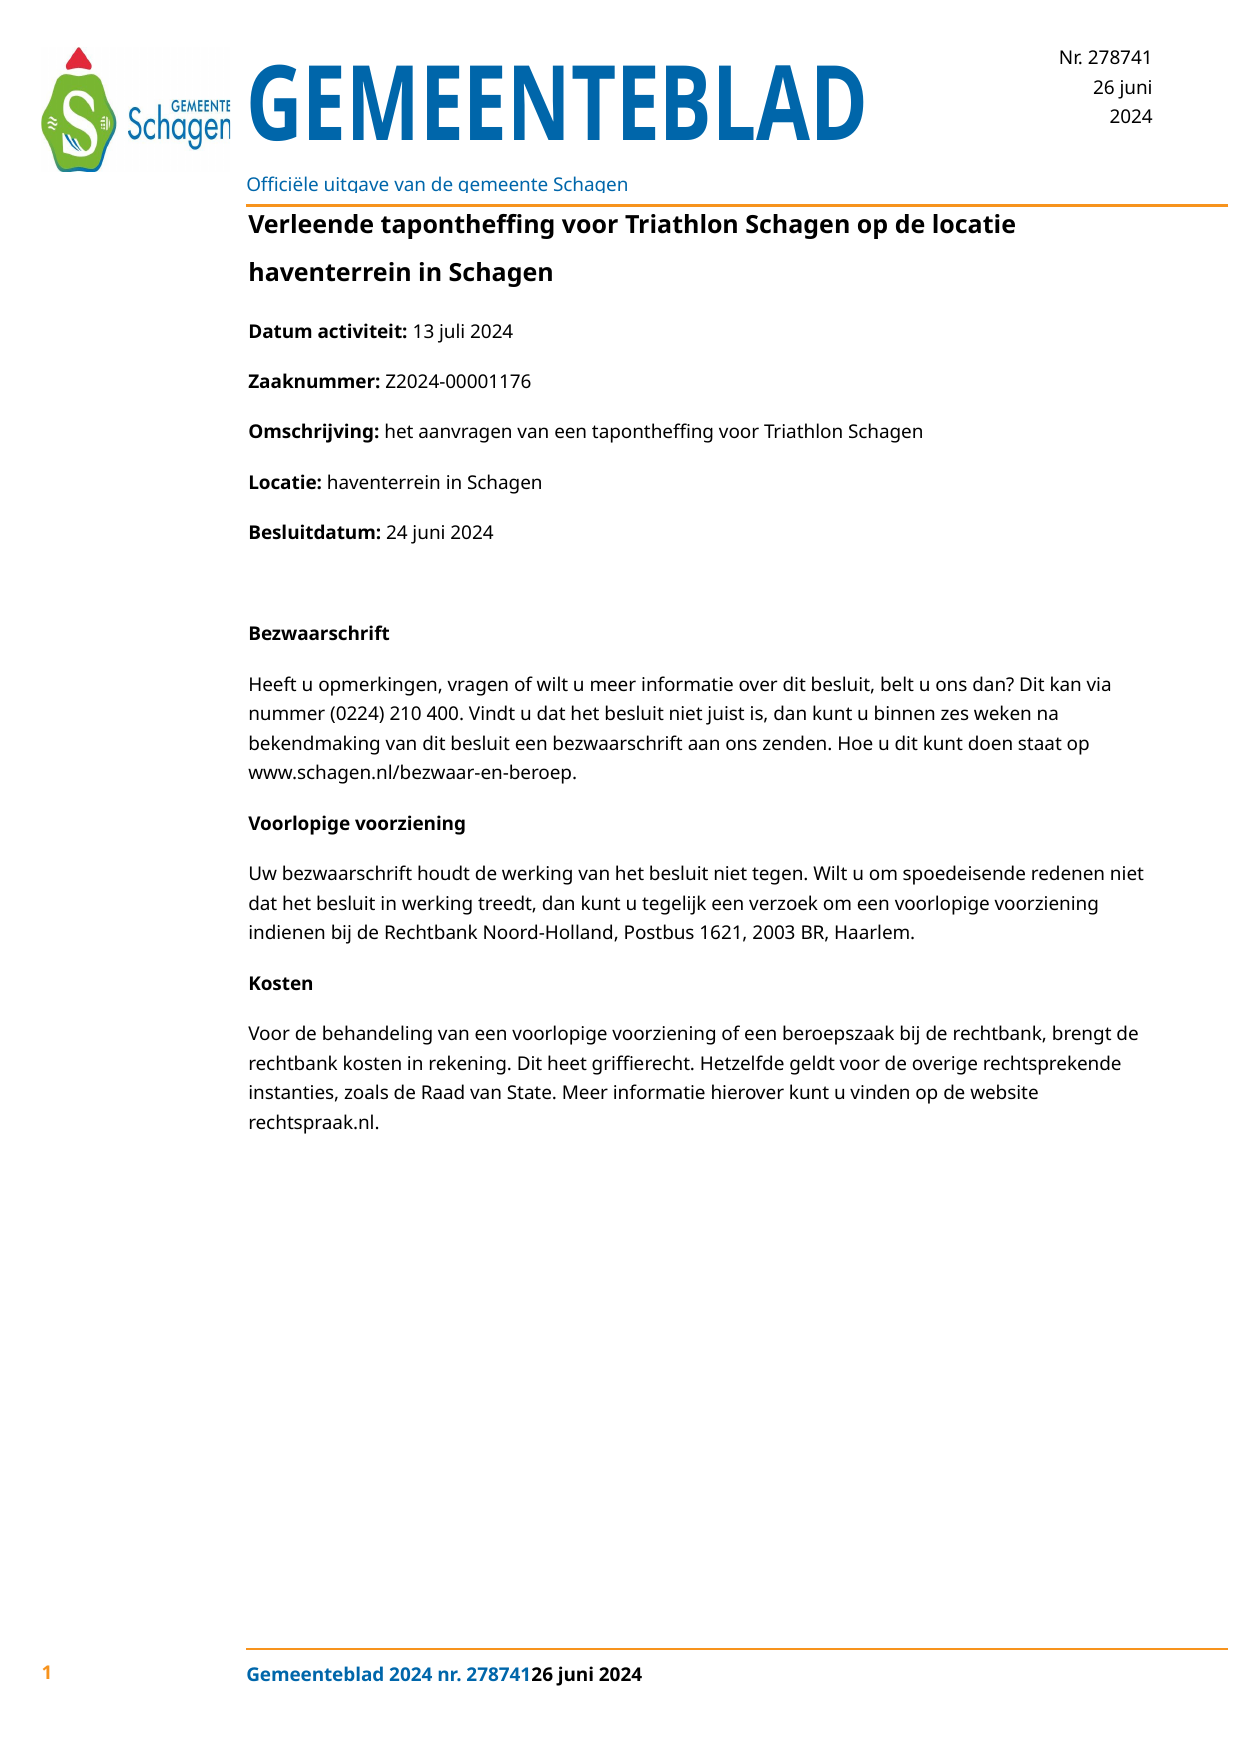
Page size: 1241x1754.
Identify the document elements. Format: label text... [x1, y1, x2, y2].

text Besluitdatum: 24 juni 2024 [248, 519, 1152, 545]
text Omschrijving: het aanvragen van een tapontheffing voor Triathlon Schagen [248, 419, 1152, 444]
text Voor de behandeling van een voorlopige voorziening of een beroepszaak bij de rechtbank, brengt de rechtbank kosten in rekening. Dit heet griffierecht. Hetzelfde geldt voor de overige rechtsprekende instanties, zoals de Raad van State. Meer informatie hierover kunt u vinden op de website rechtspraak.nl. [248, 1020, 1152, 1135]
text Zaaknummer: Z2024-00001176 [248, 368, 1152, 394]
text Uw bezwaarschrift houdt de werking van het besluit niet tegen. Wilt u om spoedeisende redenen niet dat het besluit in werking treedt, dan kunt u tegelijk een verzoek om een voorlopige voorziening indienen bij de Rechtbank Noord-Holland, Postbus 1621, 2003 BR, Haarlem. [248, 860, 1152, 945]
text Bezwaarschrift [248, 620, 1152, 646]
text Datum activiteit: 13 juli 2024 [248, 318, 1152, 344]
text Heeft u opmerkingen, vragen of wilt u meer informatie over dit besluit, belt u ons dan? Dit kan via nummer (0224) 210 400. Vindt u dat het besluit niet juist is, dan kunt u binnen zes weken na bekendmaking van dit besluit een bezwaarschrift aan ons zenden. Hoe u dit kunt doen staat op www.schagen.nl/bezwaar-en-beroep. [248, 671, 1152, 785]
text Kosten [248, 970, 1152, 996]
text Voorlopige voorziening [248, 810, 1152, 836]
picture [41, 47, 231, 172]
text Locatie: haventerrein in Schagen [248, 469, 1152, 495]
text Verleende tapontheffing voor Triathlon Schagen op de locatie haventerrein in Schagen [248, 207, 1152, 288]
